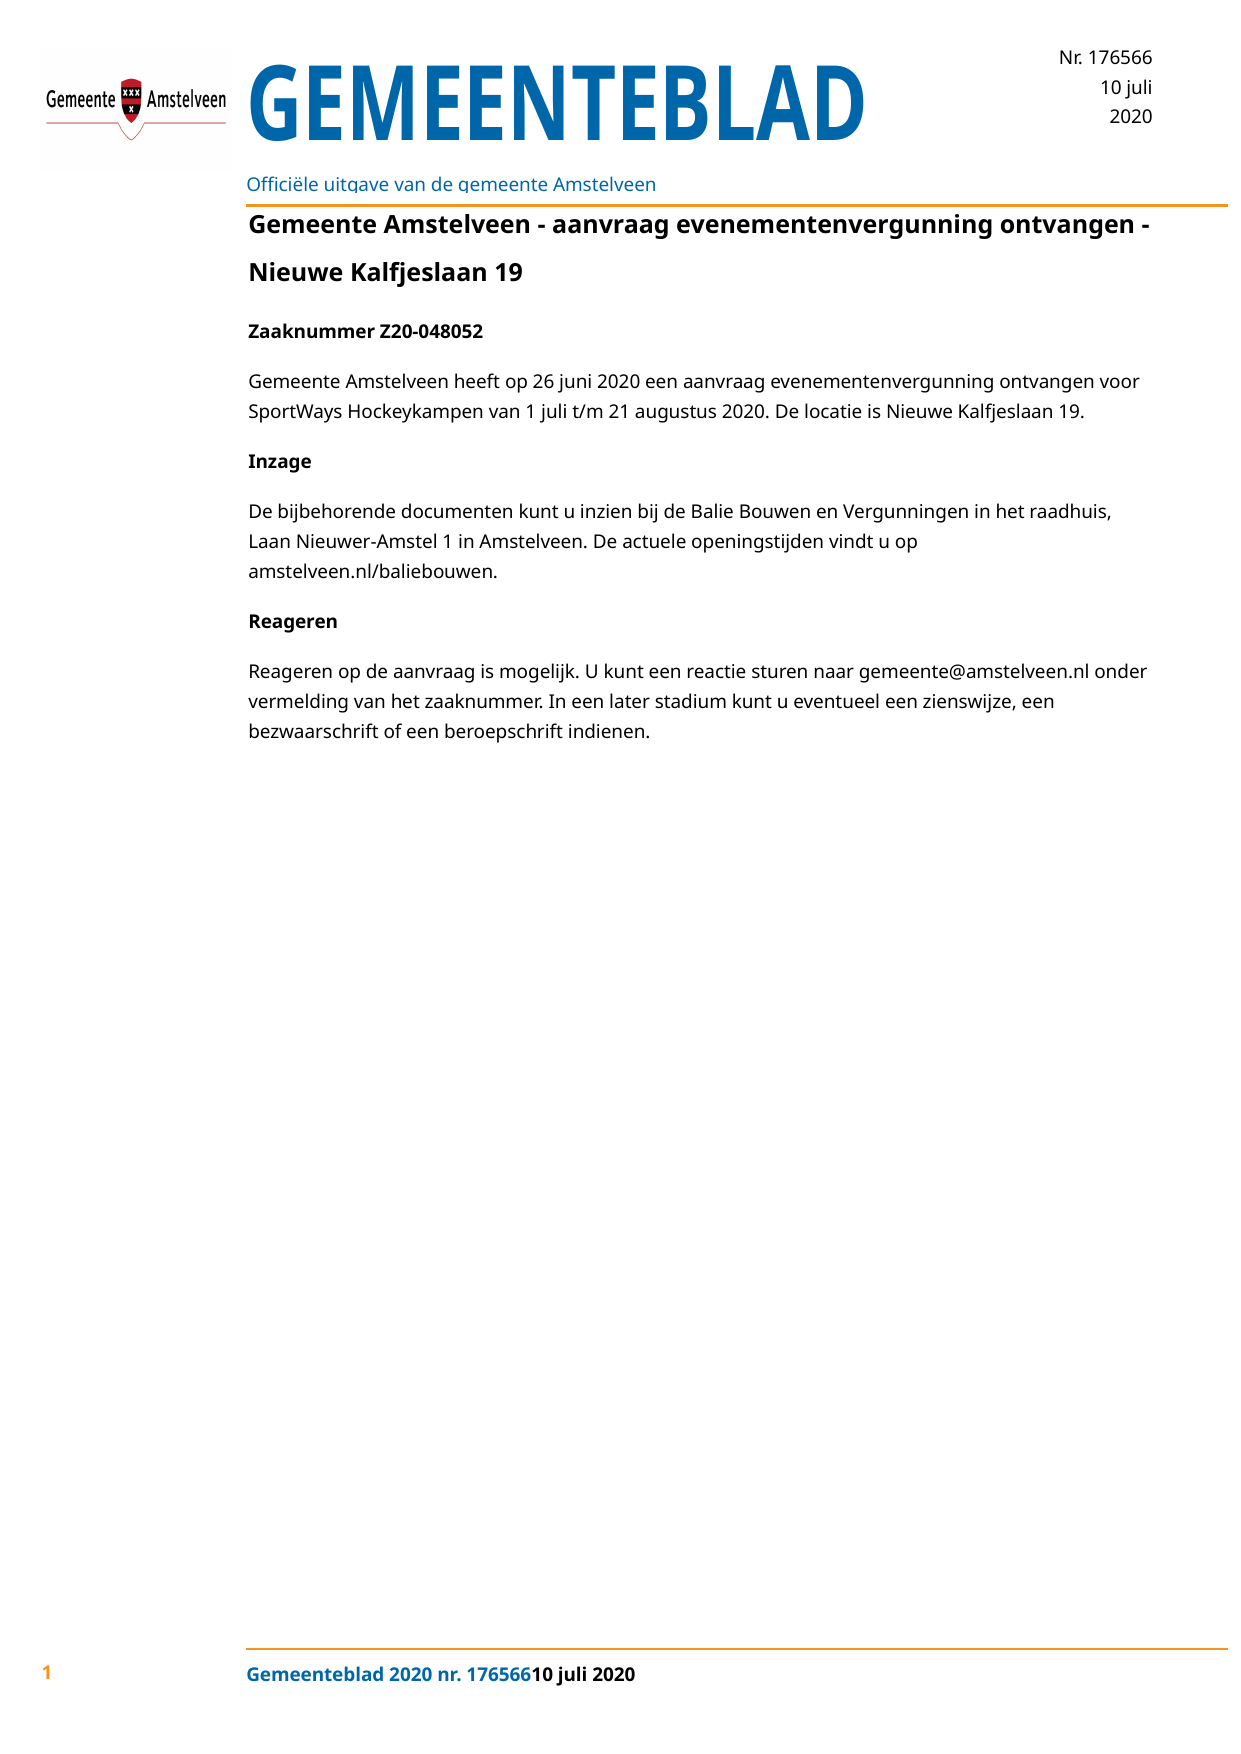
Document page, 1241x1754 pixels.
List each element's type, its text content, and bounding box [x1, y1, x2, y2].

text Reageren [248, 608, 1152, 634]
text Reageren op de aanvraag is mogelijk. U kunt een reactie sturen naar gemeente@amstelveen.nl onder vermelding van het zaaknummer. In een later stadium kunt u eventueel een zienswijze, een bezwaarschrift of een beroepschrift indienen. [248, 659, 1152, 744]
text Inzage [248, 448, 1152, 474]
text Zaaknummer Z20-048052 [248, 318, 1152, 344]
text Gemeente Amstelveen heeft op 26 juni 2020 een aanvraag evenementenvergunning ontvangen voor SportWays Hockeykampen van 1 juli t/m 21 augustus 2020. De locatie is Nieuwe Kalfjeslaan 19. [248, 368, 1152, 424]
text De bijbehorende documenten kunt u inzien bij de Balie Bouwen en Vergunningen in het raadhuis, Laan Nieuwer-Amstel 1 in Amstelveen. De actuele openingstijden vindt u op amstelveen.nl/baliebouwen. [248, 499, 1152, 584]
picture [41, 47, 231, 172]
text Gemeente Amstelveen - aanvraag evenementenvergunning ontvangen - Nieuwe Kalfjeslaan 19 [248, 207, 1152, 288]
